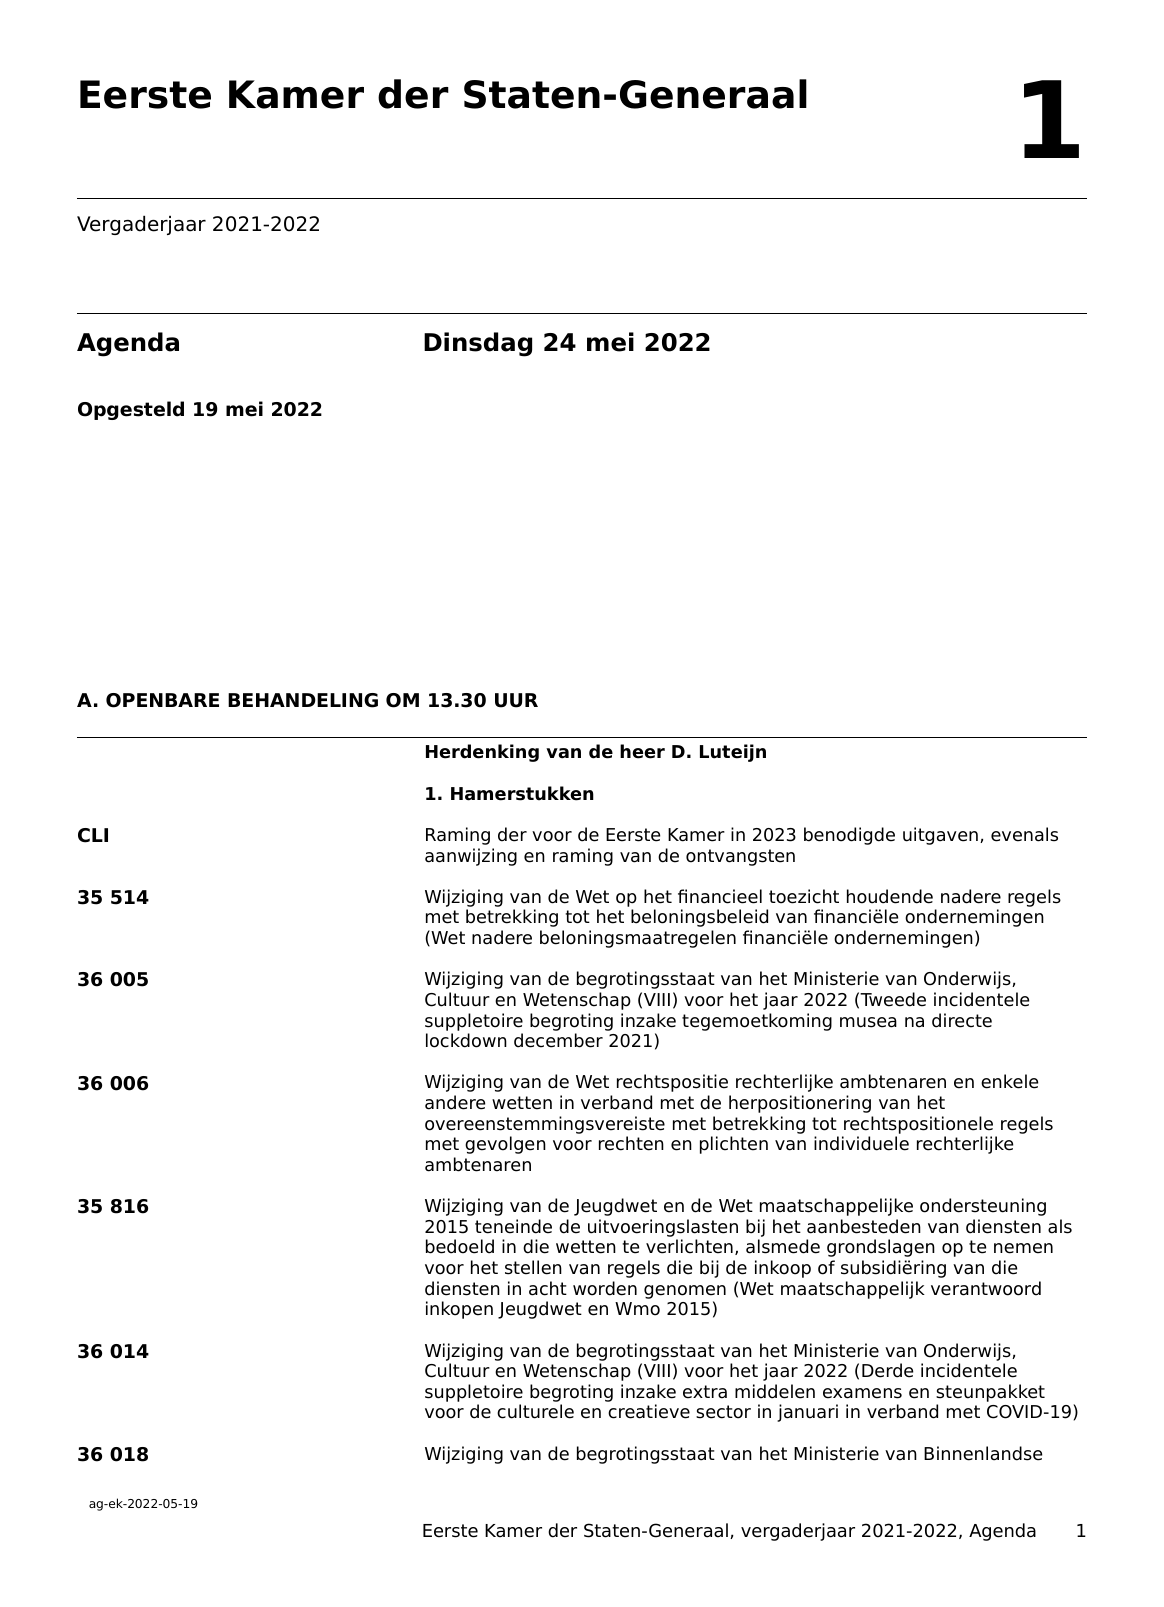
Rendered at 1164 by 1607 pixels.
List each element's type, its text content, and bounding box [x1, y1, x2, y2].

table_cell [77, 1052, 401, 1072]
table_cell [418, 866, 1087, 887]
table_cell [418, 1320, 1087, 1341]
table_cell 35 514 [77, 887, 401, 949]
table_cell [77, 866, 401, 887]
table_cell [77, 1176, 401, 1196]
table_cell [401, 784, 418, 804]
table_header [77, 738, 401, 763]
table_cell 36 006 [77, 1073, 401, 1176]
table_cell [401, 763, 418, 784]
table_cell [418, 804, 1087, 825]
table_cell [418, 1176, 1087, 1196]
table_cell [401, 804, 418, 825]
table_cell [401, 825, 418, 866]
table_cell [401, 1320, 418, 1341]
table_cell Vergaderjaar 2021-2022 [77, 199, 1087, 313]
table_cell [77, 784, 401, 804]
table_cell 36 018 [77, 1444, 401, 1466]
table_cell [401, 969, 418, 1052]
table_cell [401, 1423, 418, 1444]
table_cell [401, 1052, 418, 1072]
table_cell Wijziging van de begrotingsstaat van het Ministerie van Binnenlandse [418, 1444, 1087, 1466]
table_cell Wijziging van de Wet rechtspositie rechterlijke ambtenaren en enkele andere wetten in verband met de herpositionering van het overeenstemmingsvereiste met betrekking tot rechtspositionele regels met gevolgen voor rechten en plichten van individuele rechterlijke ambtenaren [418, 1073, 1087, 1176]
table_cell [77, 763, 401, 784]
table_cell [401, 1073, 418, 1176]
table_cell Agenda [77, 314, 422, 357]
table_cell [401, 887, 418, 949]
table_cell [401, 1341, 418, 1423]
table_cell 36 005 [77, 969, 401, 1052]
table_cell [418, 1052, 1087, 1072]
table_cell Dinsdag 24 mei 2022 [422, 314, 1087, 357]
table_cell [418, 1423, 1087, 1444]
subtitle A. OPENBARE BEHANDELING OM 13.30 UUR [77, 690, 1087, 712]
table_cell 1. Hamerstukken [418, 784, 1087, 804]
text ag-ek-2022-05-19 [88, 1497, 323, 1511]
table_cell [77, 1320, 401, 1341]
table_header Herdenking van de heer D. Luteijn [418, 738, 1087, 763]
text Opgesteld 19 mei 2022 [77, 399, 1087, 421]
table_cell Raming der voor de Eerste Kamer in 2023 benodigde uitgaven, evenals aanwijzing en raming van de ontvangsten [418, 825, 1087, 866]
table_cell 35 816 [77, 1196, 401, 1320]
table_cell [401, 949, 418, 969]
table_cell Wijziging van de Wet op het financieel toezicht houdende nadere regels met betrekking tot het beloningsbeleid van financiële ondernemingen (Wet nadere beloningsmaatregelen financiële ondernemingen) [418, 887, 1087, 949]
table_cell [418, 763, 1087, 784]
table_cell [77, 804, 401, 825]
table_cell [418, 949, 1087, 969]
table_cell Wijziging van de begrotingsstaat van het Ministerie van Onderwijs, Cultuur en Wetenschap (VIII) voor het jaar 2022 (Derde incidentele suppletoire begroting inzake extra middelen examens en steunpakket voor de culturele en creatieve sector in januari in verband met COVID-19) [418, 1341, 1087, 1423]
table_header [401, 738, 418, 763]
table_header 1 [886, 59, 1087, 198]
table_cell [401, 866, 418, 887]
table_cell Wijziging van de Jeugdwet en de Wet maatschappelijke ondersteuning 2015 teneinde de uitvoeringslasten bij het aanbesteden van diensten als bedoeld in die wetten te verlichten, alsmede grondslagen op te nemen voor het stellen van regels die bij de inkoop of subsidiëring van die diensten in acht worden genomen (Wet maatschappelijk verantwoord inkopen Jeugdwet en Wmo 2015) [418, 1196, 1087, 1320]
table_cell [77, 949, 401, 969]
table_cell 36 014 [77, 1341, 401, 1423]
table_cell [401, 1196, 418, 1320]
table_header Eerste Kamer der Staten-Generaal [77, 59, 886, 198]
table_cell Wijziging van de begrotingsstaat van het Ministerie van Onderwijs, Cultuur en Wetenschap (VIII) voor het jaar 2022 (Tweede incidentele suppletoire begroting inzake tegemoetkoming musea na directe lockdown december 2021) [418, 969, 1087, 1052]
table_cell [401, 1176, 418, 1196]
table_cell CLI [77, 825, 401, 866]
table_cell [77, 1423, 401, 1444]
table_cell [401, 1444, 418, 1466]
